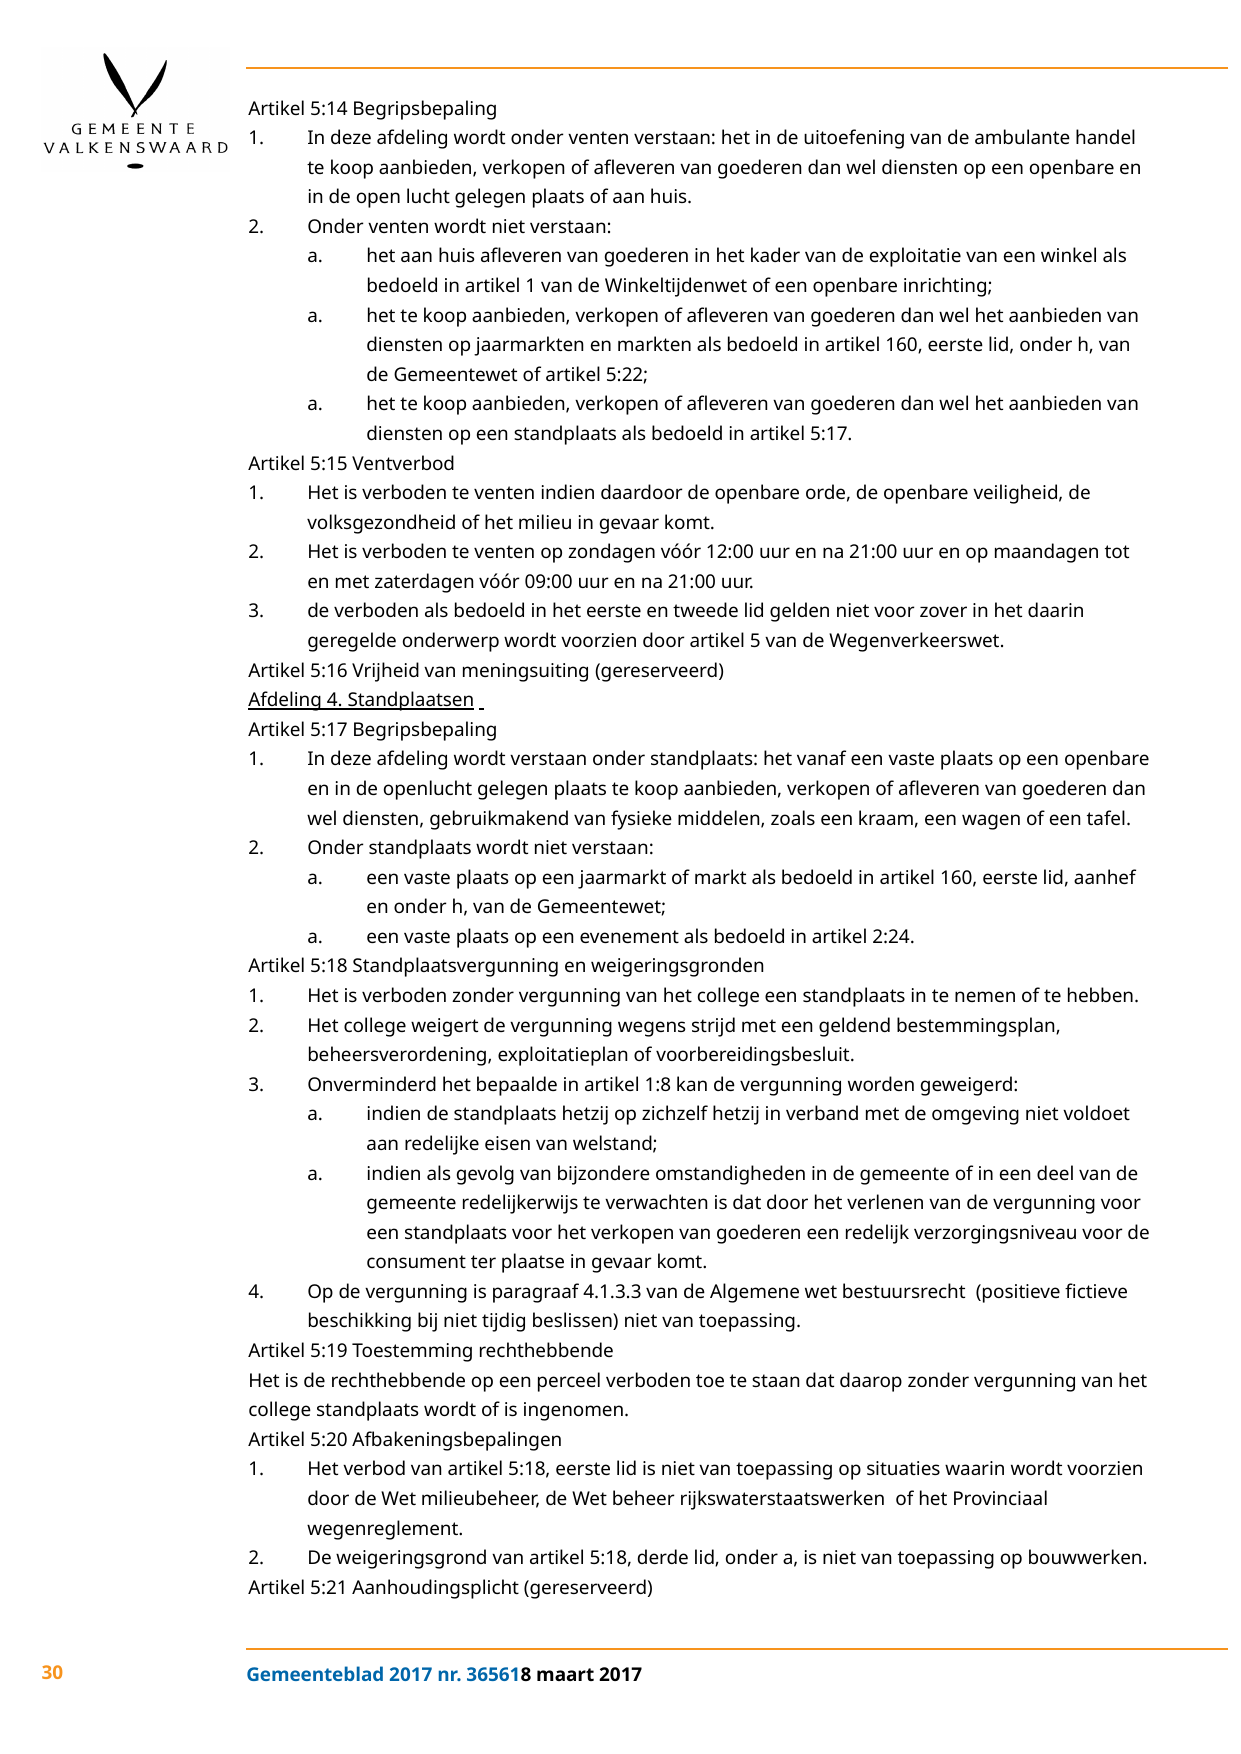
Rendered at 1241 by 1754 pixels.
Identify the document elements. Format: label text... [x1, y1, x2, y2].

text Artikel 5:19 Toestemming rechthebbende [248, 1337, 1152, 1363]
list Het verbod van artikel 5:18, eerste lid is niet van toepassing op situaties waarin wordt voorzien door de Wet milieubeheer, de Wet beheer rijkswaterstaatswerken of het Provinciaal wegenreglement. [248, 1456, 1152, 1541]
text Het is de rechthebbende op een perceel verboden toe te staan dat daarop zonder vergunning van het college standplaats wordt of is ingenomen. [248, 1367, 1152, 1422]
list In deze afdeling wordt onder venten verstaan: het in de uitoefening van de ambulante handel te koop aanbieden, verkopen of afleveren van goederen dan wel diensten op een openbare en in de open lucht gelegen plaats of aan huis. [248, 124, 1152, 209]
list Het is verboden te venten op zondagen vóór 12:00 uur en na 21:00 uur en op maandagen tot en met zaterdagen vóór 09:00 uur en na 21:00 uur. [248, 538, 1152, 594]
list Het is verboden zonder vergunning van het college een standplaats in te nemen of te hebben. [248, 982, 1152, 1008]
text Afdeling 4. Standplaatsen [248, 686, 1152, 712]
list een vaste plaats op een jaarmarkt of markt als bedoeld in artikel 160, eerste lid, aanhef en onder h, van de Gemeentewet; [307, 864, 1152, 919]
list indien als gevolg van bijzondere omstandigheden in de gemeente of in een deel van de gemeente redelijkerwijs te verwachten is dat door het verlenen van de vergunning voor een standplaats voor het verkopen van goederen een redelijk verzorgingsniveau voor de consument ter plaatse in gevaar komt. [307, 1160, 1152, 1274]
list Op de vergunning is paragraaf 4.1.3.3 van de Algemene wet bestuursrecht (positieve fictieve beschikking bij niet tijdig beslissen) niet van toepassing. [248, 1278, 1152, 1333]
text Artikel 5:21 Aanhoudingsplicht (gereserveerd) [248, 1574, 1152, 1600]
list De weigeringsgrond van artikel 5:18, derde lid, onder a, is niet van toepassing op bouwwerken. [248, 1544, 1152, 1570]
text Artikel 5:14 Begripsbepaling [248, 95, 1152, 121]
list de verboden als bedoeld in het eerste en tweede lid gelden niet voor zover in het daarin geregelde onderwerp wordt voorzien door artikel 5 van de Wegenverkeerswet. [248, 598, 1152, 653]
text Artikel 5:15 Ventverbod [248, 450, 1152, 476]
list het te koop aanbieden, verkopen of afleveren van goederen dan wel het aanbieden van diensten op jaarmarkten en markten als bedoeld in artikel 160, eerste lid, onder h, van de Gemeentewet of artikel 5:22; [307, 302, 1152, 387]
picture [41, 47, 231, 172]
list het te koop aanbieden, verkopen of afleveren van goederen dan wel het aanbieden van diensten op een standplaats als bedoeld in artikel 5:17. [307, 391, 1152, 446]
list Het is verboden te venten indien daardoor de openbare orde, de openbare veiligheid, de volksgezondheid of het milieu in gevaar komt. [248, 479, 1152, 535]
list Onder venten wordt niet verstaan: [248, 213, 1152, 239]
list Onder standplaats wordt niet verstaan: [248, 834, 1152, 860]
list Onverminderd het bepaalde in artikel 1:8 kan de vergunning worden geweigerd: [248, 1071, 1152, 1097]
text Artikel 5:17 Begripsbepaling [248, 716, 1152, 742]
list het aan huis afleveren van goederen in het kader van de exploitatie van een winkel als bedoeld in artikel 1 van de Winkeltijdenwet of een openbare inrichting; [307, 243, 1152, 298]
text Artikel 5:16 Vrijheid van meningsuiting (gereserveerd) [248, 657, 1152, 683]
list Het college weigert de vergunning wegens strijd met een geldend bestemmingsplan, beheersverordening, exploitatieplan of voorbereidingsbesluit. [248, 1012, 1152, 1067]
text Artikel 5:20 Afbakeningsbepalingen [248, 1426, 1152, 1452]
text Artikel 5:18 Standplaatsvergunning en weigeringsgronden [248, 953, 1152, 978]
list een vaste plaats op een evenement als bedoeld in artikel 2:24. [307, 923, 1152, 949]
list indien de standplaats hetzij op zichzelf hetzij in verband met de omgeving niet voldoet aan redelijke eisen van welstand; [307, 1101, 1152, 1156]
list In deze afdeling wordt verstaan onder standplaats: het vanaf een vaste plaats op een openbare en in de openlucht gelegen plaats te koop aanbieden, verkopen of afleveren van goederen dan wel diensten, gebruikmakend van fysieke middelen, zoals een kraam, een wagen of een tafel. [248, 746, 1152, 831]
